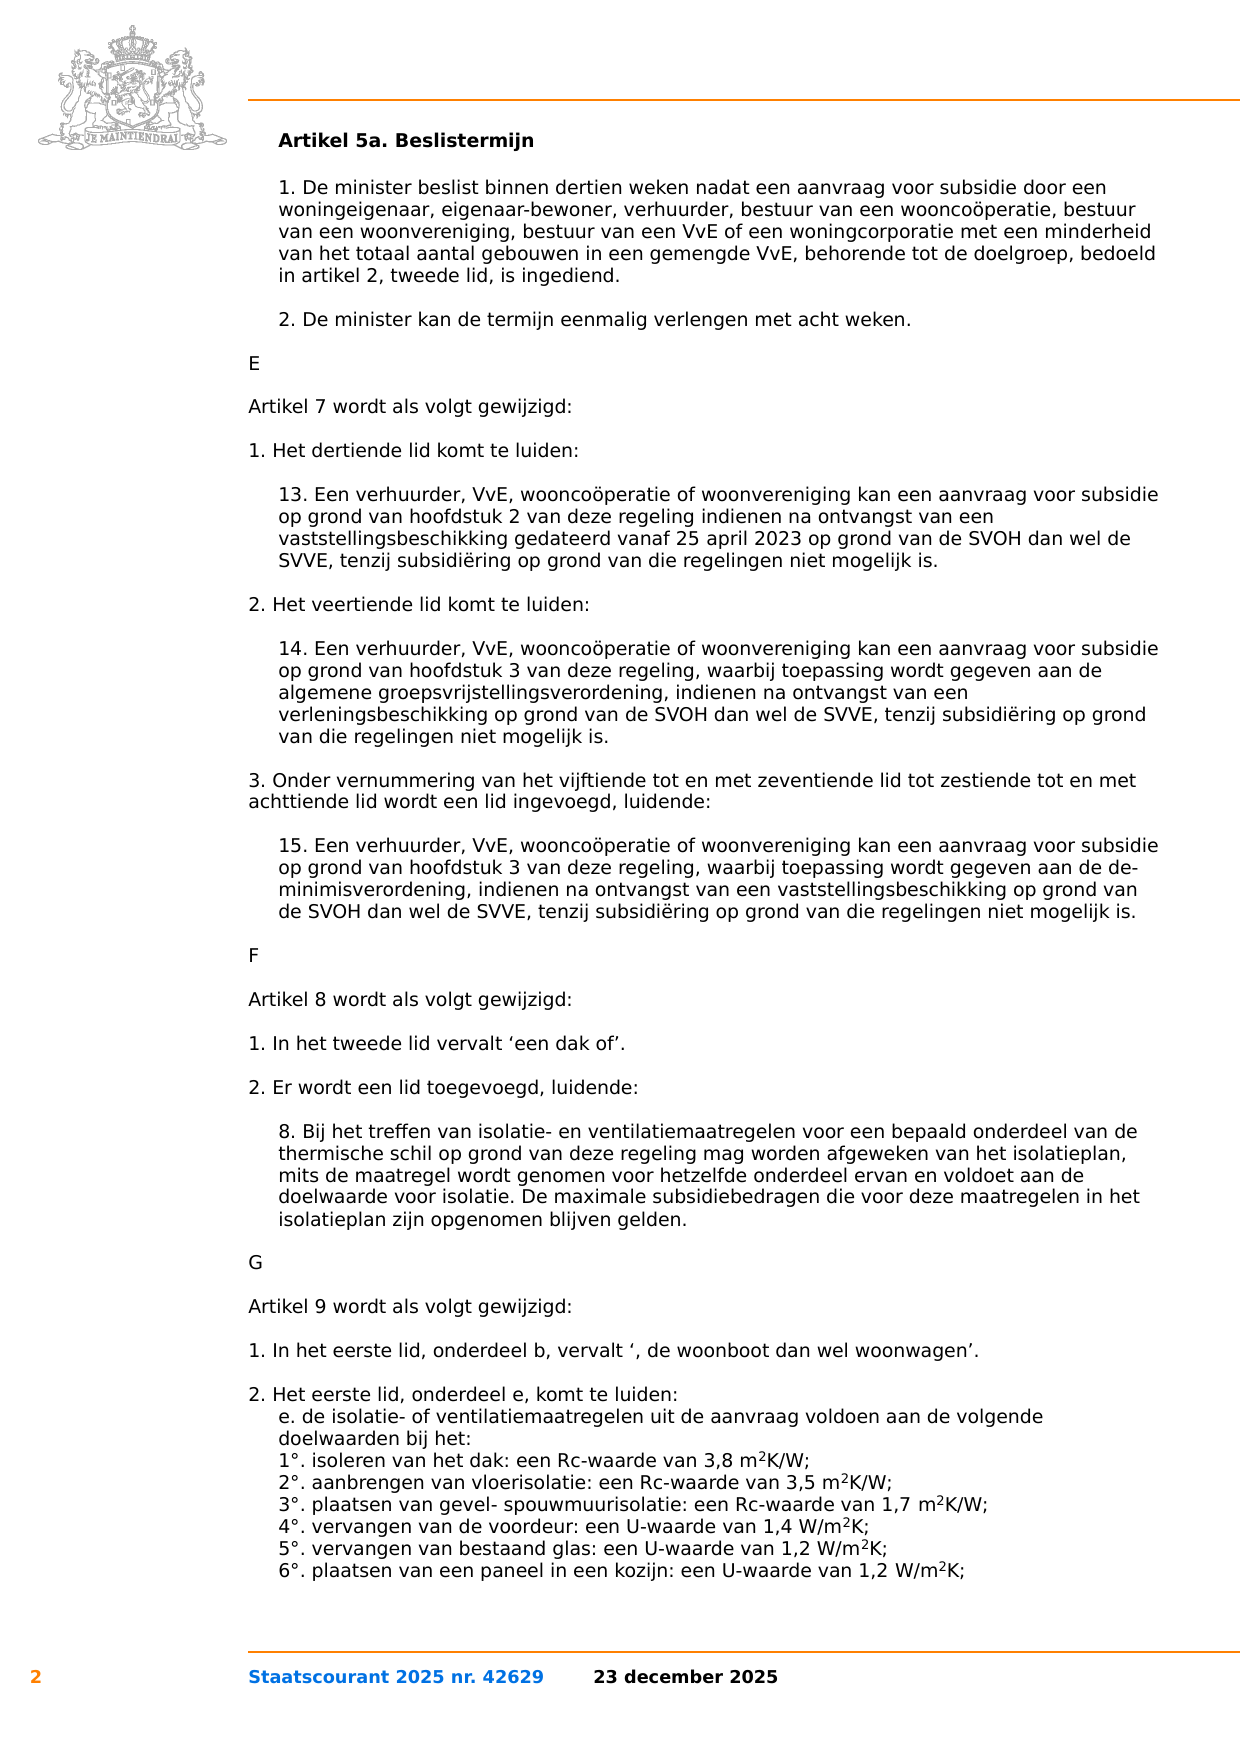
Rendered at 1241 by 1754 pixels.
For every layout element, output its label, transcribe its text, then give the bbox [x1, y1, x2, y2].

text 1°. isoleren van het dak: een Rc-waarde van 3,8 m2K/W; [278, 1450, 1163, 1472]
text 3°. plaatsen van gevel- spouwmuurisolatie: een Rc-waarde van 1,7 m2K/W; [278, 1494, 1163, 1516]
picture [38, 25, 227, 150]
text E [248, 352, 1163, 374]
text 14. Een verhuurder, VvE, wooncoöperatie of woonvereniging kan een aanvraag voor subsidie op grond van hoofdstuk 3 van deze regeling, waarbij toepassing wordt gegeven aan de algemene groepsvrijstellingsverordening, indienen na ontvangst van een verleningsbeschikking op grond van de SVOH dan wel de SVVE, tenzij subsidiëring op grond van die regelingen niet mogelijk is. [278, 638, 1163, 748]
text 2. Het eerste lid, onderdeel e, komt te luiden: [248, 1384, 1163, 1406]
text e. de isolatie- of ventilatiemaatregelen uit de aanvraag voldoen aan de volgende doelwaarden bij het: [278, 1406, 1163, 1450]
text 6°. plaatsen van een paneel in een kozijn: een U-waarde van 1,2 W/m2K; [278, 1560, 1163, 1582]
text 1. In het eerste lid, onderdeel b, vervalt ‘, de woonboot dan wel woonwagen’. [248, 1340, 1163, 1362]
text Artikel 8 wordt als volgt gewijzigd: [248, 989, 1163, 1011]
text 4°. vervangen van de voordeur: een U-waarde van 1,4 W/m2K; [278, 1516, 1163, 1538]
text 1. De minister beslist binnen dertien weken nadat een aanvraag voor subsidie door een woningeigenaar, eigenaar-bewoner, verhuurder, bestuur van een wooncoöperatie, bestuur van een woonvereniging, bestuur van een VvE of een woningcorporatie met een minderheid van het totaal aantal gebouwen in een gemengde VvE, behorende tot de doelgroep, bedoeld in artikel 2, tweede lid, is ingediend. [278, 177, 1163, 287]
text 15. Een verhuurder, VvE, wooncoöperatie of woonvereniging kan een aanvraag voor subsidie op grond van hoofdstuk 3 van deze regeling, waarbij toepassing wordt gegeven aan de de-minimisverordening, indienen na ontvangst van een vaststellingsbeschikking op grond van de SVOH dan wel de SVVE, tenzij subsidiëring op grond van die regelingen niet mogelijk is. [278, 835, 1163, 923]
subtitle Artikel 5a. Beslistermijn [278, 130, 1163, 152]
text F [248, 945, 1163, 967]
text 2°. aanbrengen van vloerisolatie: een Rc-waarde van 3,5 m2K/W; [278, 1472, 1163, 1494]
text 3. Onder vernummering van het vijftiende tot en met zeventiende lid tot zestiende tot en met achttiende lid wordt een lid ingevoegd, luidende: [248, 769, 1163, 813]
text Artikel 9 wordt als volgt gewijzigd: [248, 1296, 1163, 1318]
text 1. In het tweede lid vervalt ‘een dak of’. [248, 1033, 1163, 1055]
text 5°. vervangen van bestaand glas: een U-waarde van 1,2 W/m2K; [278, 1538, 1163, 1560]
text 2. Er wordt een lid toegevoegd, luidende: [248, 1077, 1163, 1099]
text 2. Het veertiende lid komt te luiden: [248, 594, 1163, 616]
text Artikel 7 wordt als volgt gewijzigd: [248, 396, 1163, 418]
text G [248, 1252, 1163, 1274]
text 1. Het dertiende lid komt te luiden: [248, 440, 1163, 462]
text 2. De minister kan de termijn eenmalig verlengen met acht weken. [278, 309, 1163, 331]
text 8. Bij het treffen van isolatie- en ventilatiemaatregelen voor een bepaald onderdeel van de thermische schil op grond van deze regeling mag worden afgeweken van het isolatieplan, mits de maatregel wordt genomen voor hetzelfde onderdeel ervan en voldoet aan de doelwaarde voor isolatie. De maximale subsidiebedragen die voor deze maatregelen in het isolatieplan zijn opgenomen blijven gelden. [278, 1121, 1163, 1230]
text 13. Een verhuurder, VvE, wooncoöperatie of woonvereniging kan een aanvraag voor subsidie op grond van hoofdstuk 2 van deze regeling indienen na ontvangst van een vaststellingsbeschikking gedateerd vanaf 25 april 2023 op grond van de SVOH dan wel de SVVE, tenzij subsidiëring op grond van die regelingen niet mogelijk is. [278, 484, 1163, 572]
